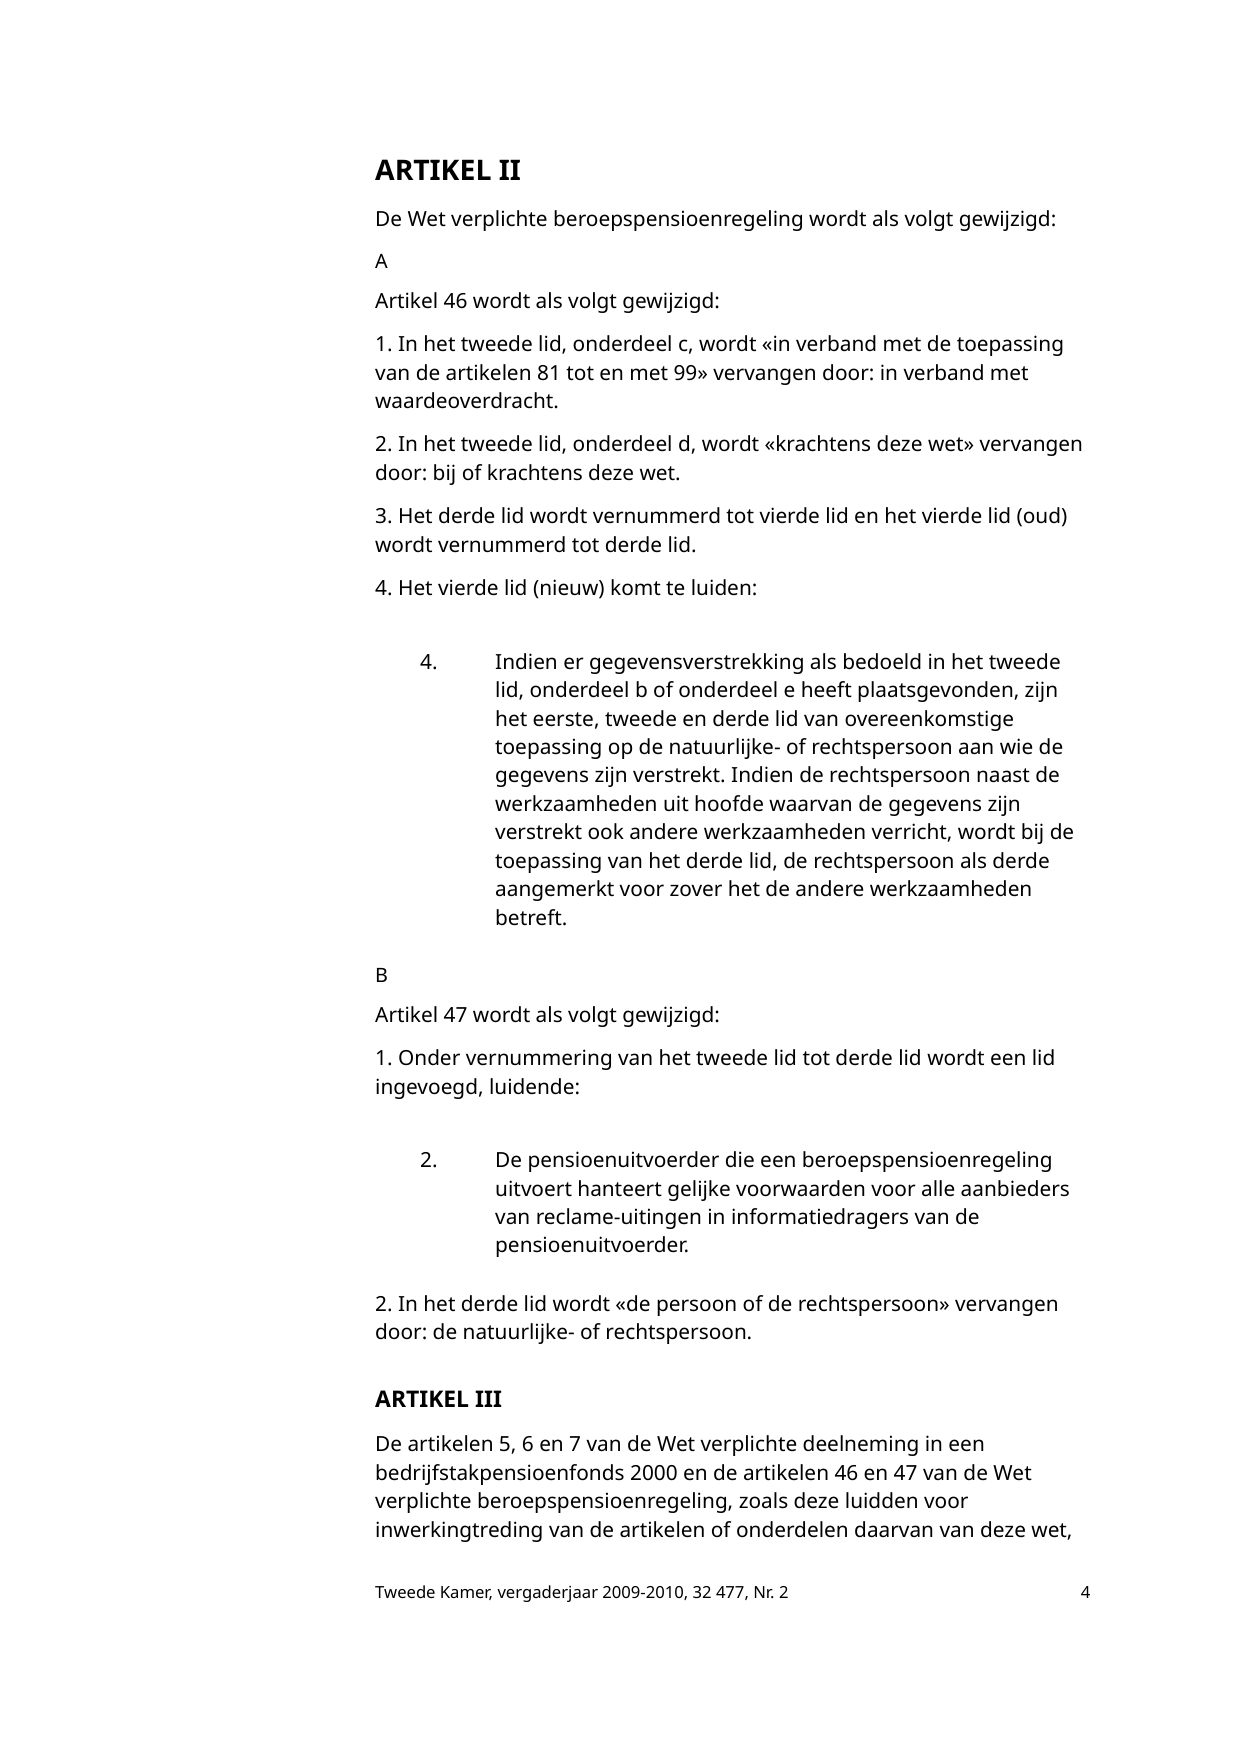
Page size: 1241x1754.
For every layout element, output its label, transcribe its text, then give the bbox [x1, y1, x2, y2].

text Artikel 47 wordt als volgt gewijzigd: [375, 1000, 1090, 1028]
text 2. In het derde lid wordt «de persoon of de rechtspersoon» vervangen door: de natuurlijke- of rechtspersoon. [375, 1289, 1090, 1346]
list De pensioenuitvoerder die een beroepspensioenregeling uitvoert hanteert gelijke voorwaarden voor alle aanbieders van reclame-uitingen in informatiedragers van de pensioenuitvoerder. [420, 1145, 1090, 1259]
text B [375, 961, 1090, 988]
subtitle ARTIKEL II [375, 150, 1090, 189]
text A [375, 247, 1090, 274]
text 1. Onder vernummering van het tweede lid tot derde lid wordt een lid ingevoegd, luidende: [375, 1043, 1090, 1100]
subtitle ARTIKEL III [375, 1383, 1090, 1414]
text 2. In het tweede lid, onderdeel d, wordt «krachtens deze wet» vervangen door: bij of krachtens deze wet. [375, 429, 1090, 486]
text De artikelen 5, 6 en 7 van de Wet verplichte deelneming in een bedrijfstakpensioenfonds 2000 en de artikelen 46 en 47 van de Wet verplichte beroepspensioenregeling, zoals deze luidden voor inwerkingtreding van de artikelen of onderdelen daarvan van deze wet, [375, 1429, 1090, 1543]
text Artikel 46 wordt als volgt gewijzigd: [375, 286, 1090, 314]
list Indien er gegevensverstrekking als bedoeld in het tweede lid, onderdeel b of onderdeel e heeft plaatsgevonden, zijn het eerste, tweede en derde lid van overeenkomstige toepassing op de natuurlijke- of rechtspersoon aan wie de gegevens zijn verstrekt. Indien de rechtspersoon naast de werkzaamheden uit hoofde waarvan de gegevens zijn verstrekt ook andere werkzaamheden verricht, wordt bij de toepassing van het derde lid, de rechtspersoon als derde aangemerkt voor zover het de andere werkzaamheden betreft. [420, 647, 1090, 931]
text 3. Het derde lid wordt vernummerd tot vierde lid en het vierde lid (oud) wordt vernummerd tot derde lid. [375, 501, 1090, 558]
text De Wet verplichte beroepspensioenregeling wordt als volgt gewijzigd: [375, 204, 1090, 232]
text 4. Het vierde lid (nieuw) komt te luiden: [375, 573, 1090, 602]
text 1. In het tweede lid, onderdeel c, wordt «in verband met de toepassing van de artikelen 81 tot en met 99» vervangen door: in verband met waardeoverdracht. [375, 329, 1090, 414]
